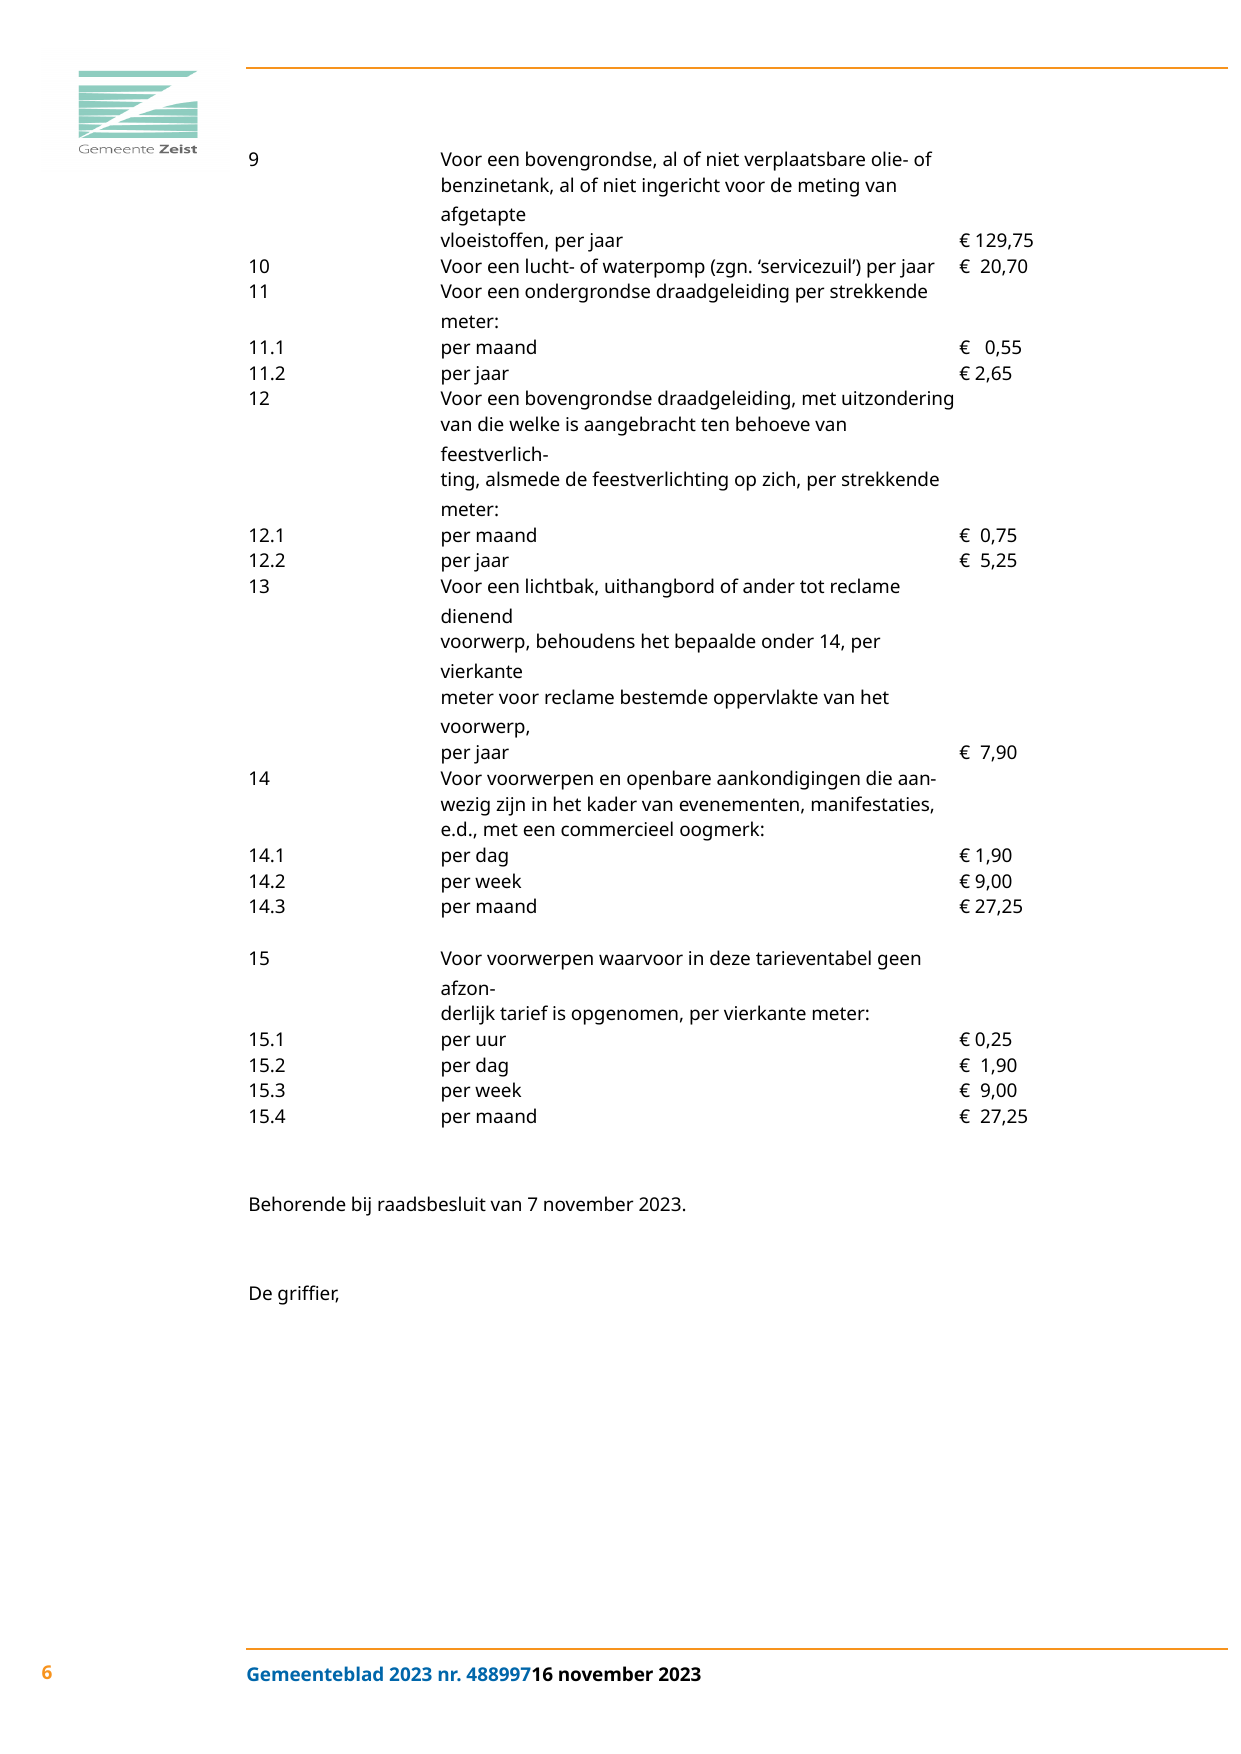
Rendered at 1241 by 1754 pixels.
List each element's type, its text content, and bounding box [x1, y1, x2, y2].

table_cell [248, 411, 440, 467]
table_cell [248, 816, 440, 842]
table_cell per week [440, 868, 959, 894]
table_cell Voor een lichtbak, uithangbord of ander tot reclame dienend [440, 573, 959, 629]
table_cell 14.3 [248, 894, 440, 919]
table_cell van die welke is aangebracht ten behoeve van feestverlich- [440, 411, 959, 467]
table_cell Voor een ondergrondse draadgeleiding per strekkende meter: [440, 279, 959, 334]
table_cell [440, 121, 959, 146]
table_cell 14 [248, 765, 440, 791]
table_cell € 27,25 [959, 1103, 1152, 1129]
table_cell vloeistoffen, per jaar [440, 227, 959, 253]
table_cell [959, 684, 1152, 739]
picture [41, 47, 231, 172]
table_cell € 2,65 [959, 360, 1152, 386]
table_cell € 129,75 [959, 227, 1152, 253]
table_cell Voor voorwerpen en openbare aankondigingen die aan- [440, 765, 959, 791]
table_cell per dag [440, 842, 959, 868]
table_cell [248, 919, 440, 945]
table_cell [959, 467, 1152, 522]
table_cell per maand [440, 334, 959, 360]
table_cell derlijk tarief is opgenomen, per vierkante meter: [440, 1000, 959, 1026]
table_cell [959, 629, 1152, 684]
table_cell per jaar [440, 548, 959, 573]
table_cell 15.2 [248, 1052, 440, 1078]
table_cell wezig zijn in het kader van evenementen, manifestaties, [440, 791, 959, 816]
table_cell 12 [248, 386, 440, 411]
table_cell € 1,90 [959, 842, 1152, 868]
table_cell ting, alsmede de feestverlichting op zich, per strekkende meter: [440, 467, 959, 522]
table_cell [959, 919, 1152, 945]
text Behorende bij raadsbesluit van 7 november 2023. [248, 1191, 1152, 1217]
table_cell [959, 411, 1152, 467]
table_cell per jaar [440, 739, 959, 765]
table_cell 11.2 [248, 360, 440, 386]
table_cell € 0,75 [959, 522, 1152, 548]
table_cell € 0,25 [959, 1026, 1152, 1052]
table_cell [248, 739, 440, 765]
table_cell per jaar [440, 360, 959, 386]
table_cell [959, 95, 1152, 121]
table_cell [248, 172, 440, 227]
table_cell 15.3 [248, 1078, 440, 1103]
table_cell Voor voorwerpen waarvoor in deze tarieventabel geen afzon- [440, 945, 959, 1000]
table_cell 11.1 [248, 334, 440, 360]
table_cell [959, 279, 1152, 334]
table_cell [248, 1000, 440, 1026]
table_cell Voor een lucht- of waterpomp (zgn. ‘servicezuil’) per jaar [440, 253, 959, 279]
table_cell [248, 791, 440, 816]
table_cell [959, 146, 1152, 172]
table_cell [959, 573, 1152, 629]
table_cell per maand [440, 522, 959, 548]
table_cell € 9,00 [959, 868, 1152, 894]
table_cell [248, 684, 440, 739]
table_cell [959, 386, 1152, 411]
table_cell Voor een bovengrondse, al of niet verplaatsbare olie- of [440, 146, 959, 172]
table_cell [248, 227, 440, 253]
table_cell [959, 172, 1152, 227]
table_cell [959, 791, 1152, 816]
table_cell [959, 1000, 1152, 1026]
table_cell 11 [248, 279, 440, 334]
table_cell 10 [248, 253, 440, 279]
table_cell 15 [248, 945, 440, 1000]
table_cell 15.1 [248, 1026, 440, 1052]
table_cell € 5,25 [959, 548, 1152, 573]
table_cell [248, 121, 440, 146]
table_cell 12.2 [248, 548, 440, 573]
table_cell [248, 467, 440, 522]
table_cell 9 [248, 146, 440, 172]
text De griffier, [248, 1280, 1152, 1306]
table_cell [440, 919, 959, 945]
table_cell € 20,70 [959, 253, 1152, 279]
table_cell 14.1 [248, 842, 440, 868]
table_cell voorwerp, behoudens het bepaalde onder 14, per vierkante [440, 629, 959, 684]
table_cell benzinetank, al of niet ingericht voor de meting van afgetapte [440, 172, 959, 227]
table_cell [959, 945, 1152, 1000]
table_cell € 1,90 [959, 1052, 1152, 1078]
table_cell meter voor reclame bestemde oppervlakte van het voorwerp, [440, 684, 959, 739]
table_cell per maand [440, 894, 959, 919]
table_cell [959, 765, 1152, 791]
table_cell € 0,55 [959, 334, 1152, 360]
table_cell € 7,90 [959, 739, 1152, 765]
table_cell 12.1 [248, 522, 440, 548]
table_cell Voor een bovengrondse draadgeleiding, met uitzondering [440, 386, 959, 411]
table_cell € 9,00 [959, 1078, 1152, 1103]
table_cell [248, 629, 440, 684]
table_cell e.d., met een commercieel oogmerk: [440, 816, 959, 842]
table_cell per uur [440, 1026, 959, 1052]
table_cell [248, 95, 440, 121]
table_cell per dag [440, 1052, 959, 1078]
table_cell [440, 95, 959, 121]
table_cell 13 [248, 573, 440, 629]
table_cell per week [440, 1078, 959, 1103]
table_cell per maand [440, 1103, 959, 1129]
table_cell € 27,25 [959, 894, 1152, 919]
table_cell [959, 121, 1152, 146]
table_cell [959, 816, 1152, 842]
table_cell 14.2 [248, 868, 440, 894]
table_cell 15.4 [248, 1103, 440, 1129]
